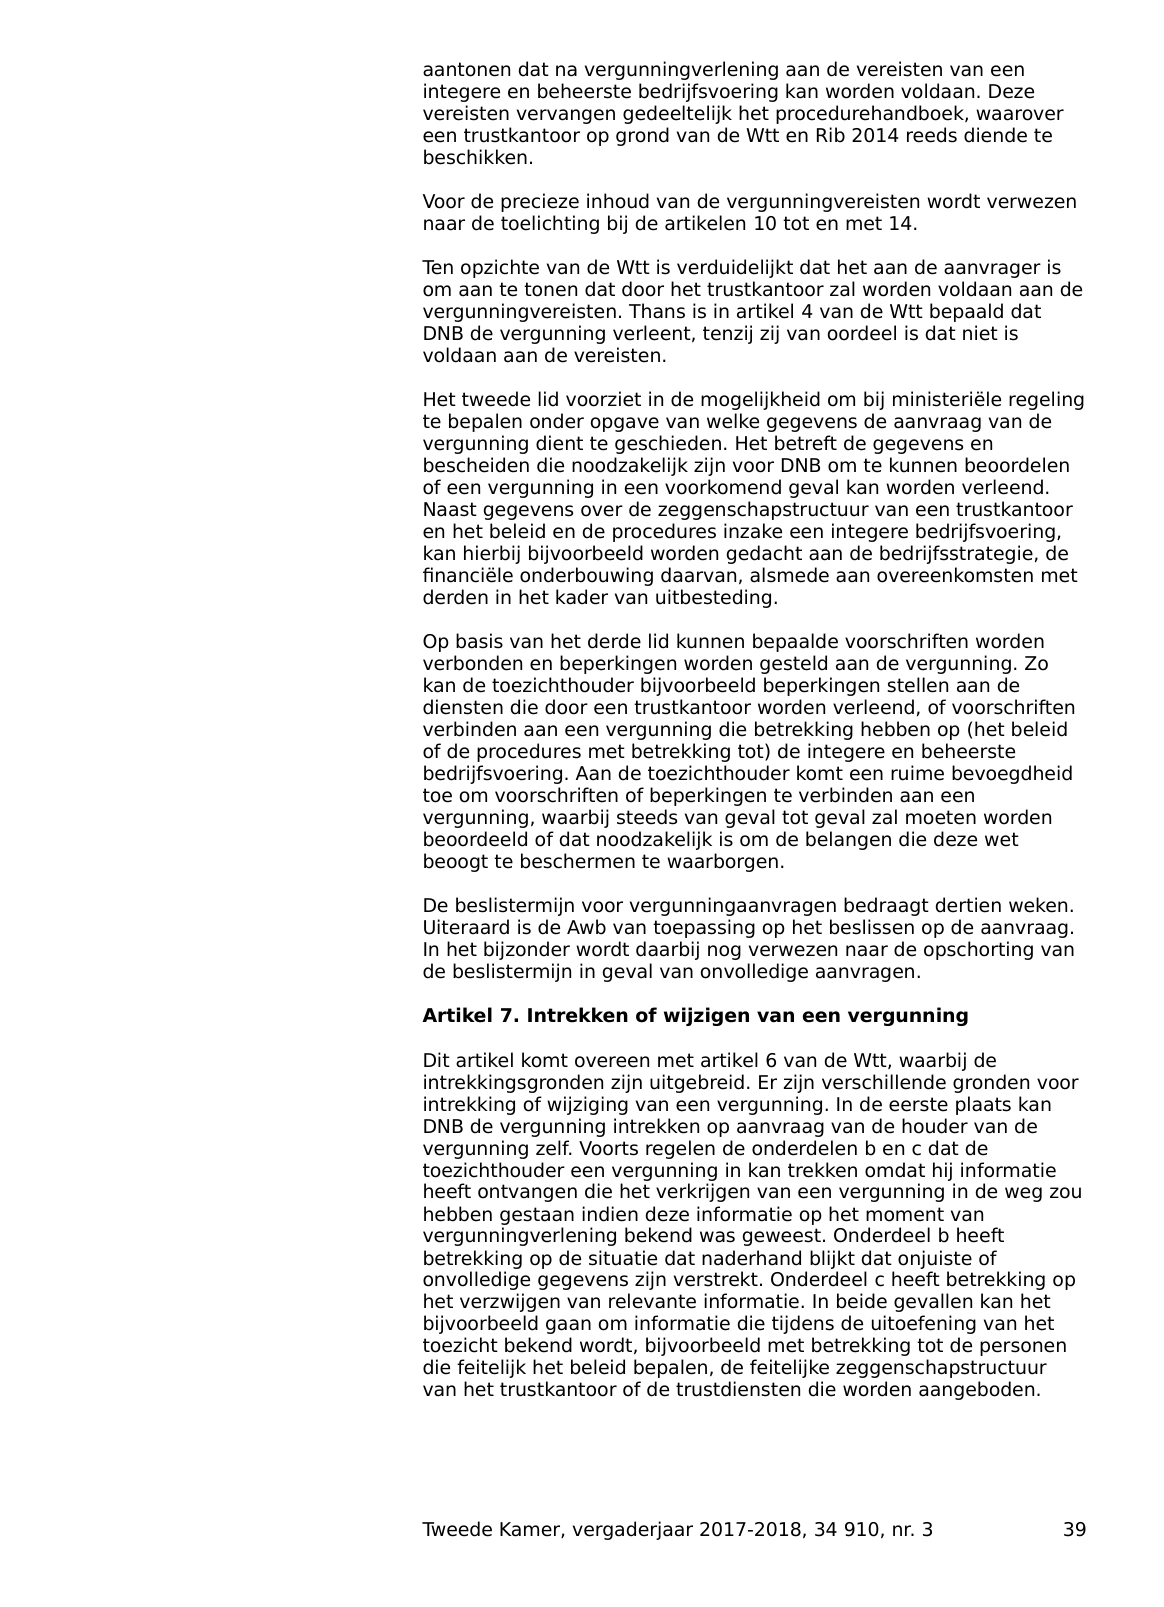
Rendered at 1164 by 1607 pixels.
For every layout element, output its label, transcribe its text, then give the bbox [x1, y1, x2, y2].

text Het tweede lid voorziet in de mogelijkheid om bij ministeriële regeling te bepalen onder opgave van welke gegevens de aanvraag van de vergunning dient te geschieden. Het betreft de gegevens en bescheiden die noodzakelijk zijn voor DNB om te kunnen beoordelen of een vergunning in een voorkomend geval kan worden verleend. Naast gegevens over de zeggenschapstructuur van een trustkantoor en het beleid en de procedures inzake een integere bedrijfsvoering, kan hierbij bijvoorbeeld worden gedacht aan de bedrijfsstrategie, de financiële onderbouwing daarvan, alsmede aan overeenkomsten met derden in het kader van uitbesteding. [422, 389, 1087, 609]
text Ten opzichte van de Wtt is verduidelijkt dat het aan de aanvrager is om aan te tonen dat door het trustkantoor zal worden voldaan aan de vergunningvereisten. Thans is in artikel 4 van de Wtt bepaald dat DNB de vergunning verleent, tenzij zij van oordeel is dat niet is voldaan aan de vereisten. [422, 257, 1087, 367]
subtitle Artikel 7. Intrekken of wijzigen van een vergunning [422, 1005, 1087, 1027]
text De beslistermijn voor vergunningaanvragen bedraagt dertien weken. Uiteraard is de Awb van toepassing op het beslissen op de aanvraag. In het bijzonder wordt daarbij nog verwezen naar de opschorting van de beslistermijn in geval van onvolledige aanvragen. [422, 895, 1087, 983]
text Op basis van het derde lid kunnen bepaalde voorschriften worden verbonden en beperkingen worden gesteld aan de vergunning. Zo kan de toezichthouder bijvoorbeeld beperkingen stellen aan de diensten die door een trustkantoor worden verleend, of voorschriften verbinden aan een vergunning die betrekking hebben op (het beleid of de procedures met betrekking tot) de integere en beheerste bedrijfsvoering. Aan de toezichthouder komt een ruime bevoegdheid toe om voorschriften of beperkingen te verbinden aan een vergunning, waarbij steeds van geval tot geval zal moeten worden beoordeeld of dat noodzakelijk is om de belangen die deze wet beoogt te beschermen te waarborgen. [422, 631, 1087, 873]
text Voor de precieze inhoud van de vergunningvereisten wordt verwezen naar de toelichting bij de artikelen 10 tot en met 14. [422, 191, 1087, 235]
text aantonen dat na vergunningverlening aan de vereisten van een integere en beheerste bedrijfsvoering kan worden voldaan. Deze vereisten vervangen gedeeltelijk het procedurehandboek, waarover een trustkantoor op grond van de Wtt en Rib 2014 reeds diende te beschikken. [422, 59, 1087, 169]
text Dit artikel komt overeen met artikel 6 van de Wtt, waarbij de intrekkingsgronden zijn uitgebreid. Er zijn verschillende gronden voor intrekking of wijziging van een vergunning. In de eerste plaats kan DNB de vergunning intrekken op aanvraag van de houder van de vergunning zelf. Voorts regelen de onderdelen b en c dat de toezichthouder een vergunning in kan trekken omdat hij informatie heeft ontvangen die het verkrijgen van een vergunning in de weg zou hebben gestaan indien deze informatie op het moment van vergunningverlening bekend was geweest. Onderdeel b heeft betrekking op de situatie dat naderhand blijkt dat onjuiste of onvolledige gegevens zijn verstrekt. Onderdeel c heeft betrekking op het verzwijgen van relevante informatie. In beide gevallen kan het bijvoorbeeld gaan om informatie die tijdens de uitoefening van het toezicht bekend wordt, bijvoorbeeld met betrekking tot de personen die feitelijk het beleid bepalen, de feitelijke zeggenschapstructuur van het trustkantoor of de trustdiensten die worden aangeboden. [422, 1049, 1087, 1401]
